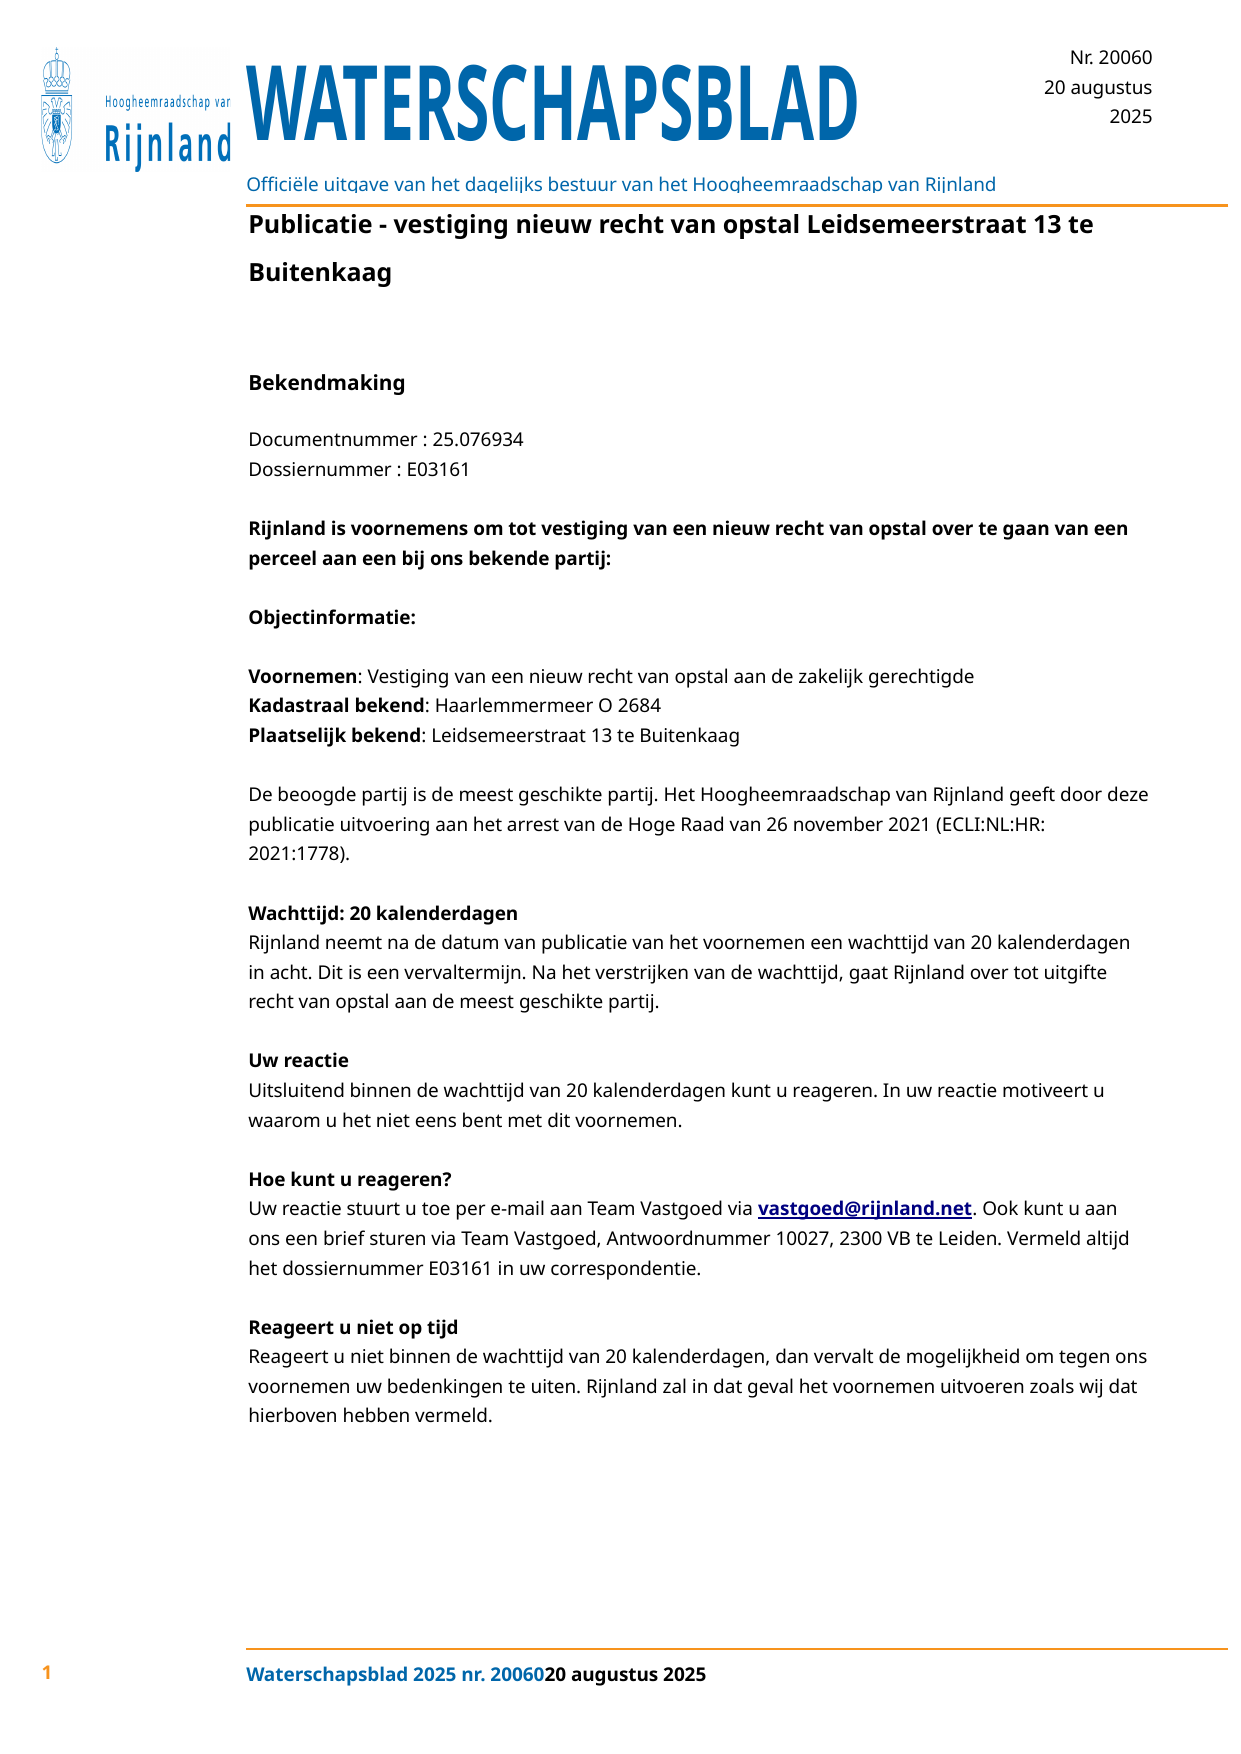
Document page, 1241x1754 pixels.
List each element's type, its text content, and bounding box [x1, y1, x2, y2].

text Rijnland is voornemens om tot vestiging van een nieuw recht van opstal over te gaan van een perceel aan een bij ons bekende partij: [248, 515, 1152, 570]
text Objectinformatie: [248, 604, 1152, 629]
text Uw reactie stuurt u toe per e-mail aan Team Vastgoed via vastgoed@rijnland.net. Ook kunt u aan ons een brief sturen via Team Vastgoed, Antwoordnummer 10027, 2300 VB te Leiden. Vermeld altijd het dossiernummer E03161 in uw correspondentie. [248, 1196, 1152, 1280]
text Dossiernummer : E03161 [248, 456, 1152, 482]
text Voornemen: Vestiging van een nieuw recht van opstal aan de zakelijk gerechtigde [248, 663, 1152, 689]
text Bekendmaking [248, 368, 1152, 397]
text Uw reactie [248, 1048, 1152, 1073]
text Publicatie - vestiging nieuw recht van opstal Leidsemeerstraat 13 te Buitenkaag [248, 207, 1152, 288]
text Hoe kunt u reageren? [248, 1166, 1152, 1192]
text De beoogde partij is de meest geschikte partij. Het Hoogheemraadschap van Rijnland geeft door deze publicatie uitvoering aan het arrest van de Hoge Raad van 26 november 2021 (ECLI:NL:HR: 2021:1778). [248, 781, 1152, 866]
text Reageert u niet binnen de wachttijd van 20 kalenderdagen, dan vervalt de mogelijkheid om tegen ons voornemen uw bedenkingen te uiten. Rijnland zal in dat geval het voornemen uitvoeren zoals wij dat hierboven hebben vermeld. [248, 1343, 1152, 1428]
text Rijnland neemt na de datum van publicatie van het voornemen een wachttijd van 20 kalenderdagen in acht. Dit is een vervaltermijn. Na het verstrijken van de wachttijd, gaat Rijnland over tot uitgifte recht van opstal aan de meest geschikte partij. [248, 929, 1152, 1014]
text Wachttijd: 20 kalenderdagen [248, 900, 1152, 925]
picture [41, 47, 231, 172]
text Uitsluitend binnen de wachttijd van 20 kalenderdagen kunt u reageren. In uw reactie motiveert u waarom u het niet eens bent met dit voornemen. [248, 1077, 1152, 1132]
text Kadastraal bekend: Haarlemmermeer O 2684 [248, 693, 1152, 718]
text Reageert u niet op tijd [248, 1314, 1152, 1339]
text Documentnummer : 25.076934 [248, 426, 1152, 452]
text Plaatselijk bekend: Leidsemeerstraat 13 te Buitenkaag [248, 722, 1152, 748]
